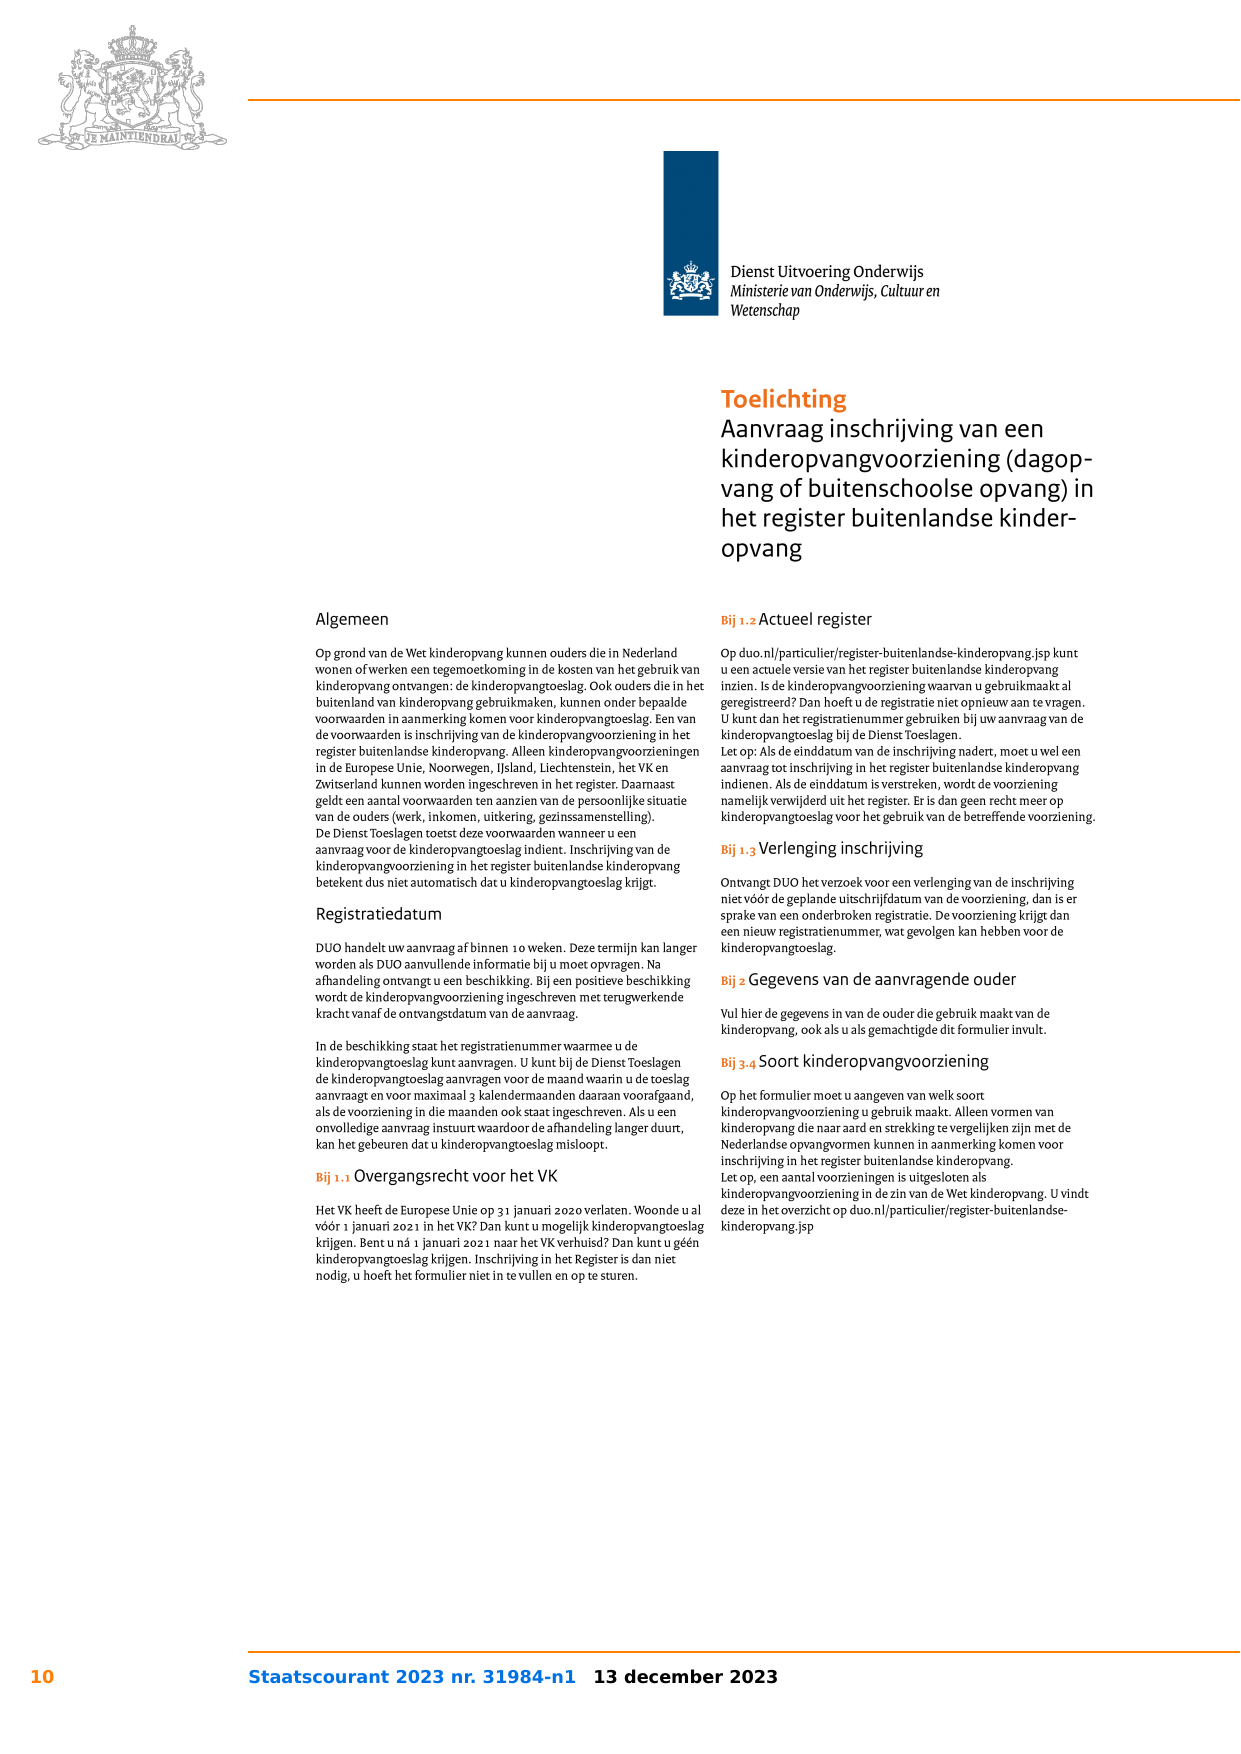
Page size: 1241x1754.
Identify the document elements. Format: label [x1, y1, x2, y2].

picture [38, 25, 227, 150]
picture [248, 151, 1134, 1404]
